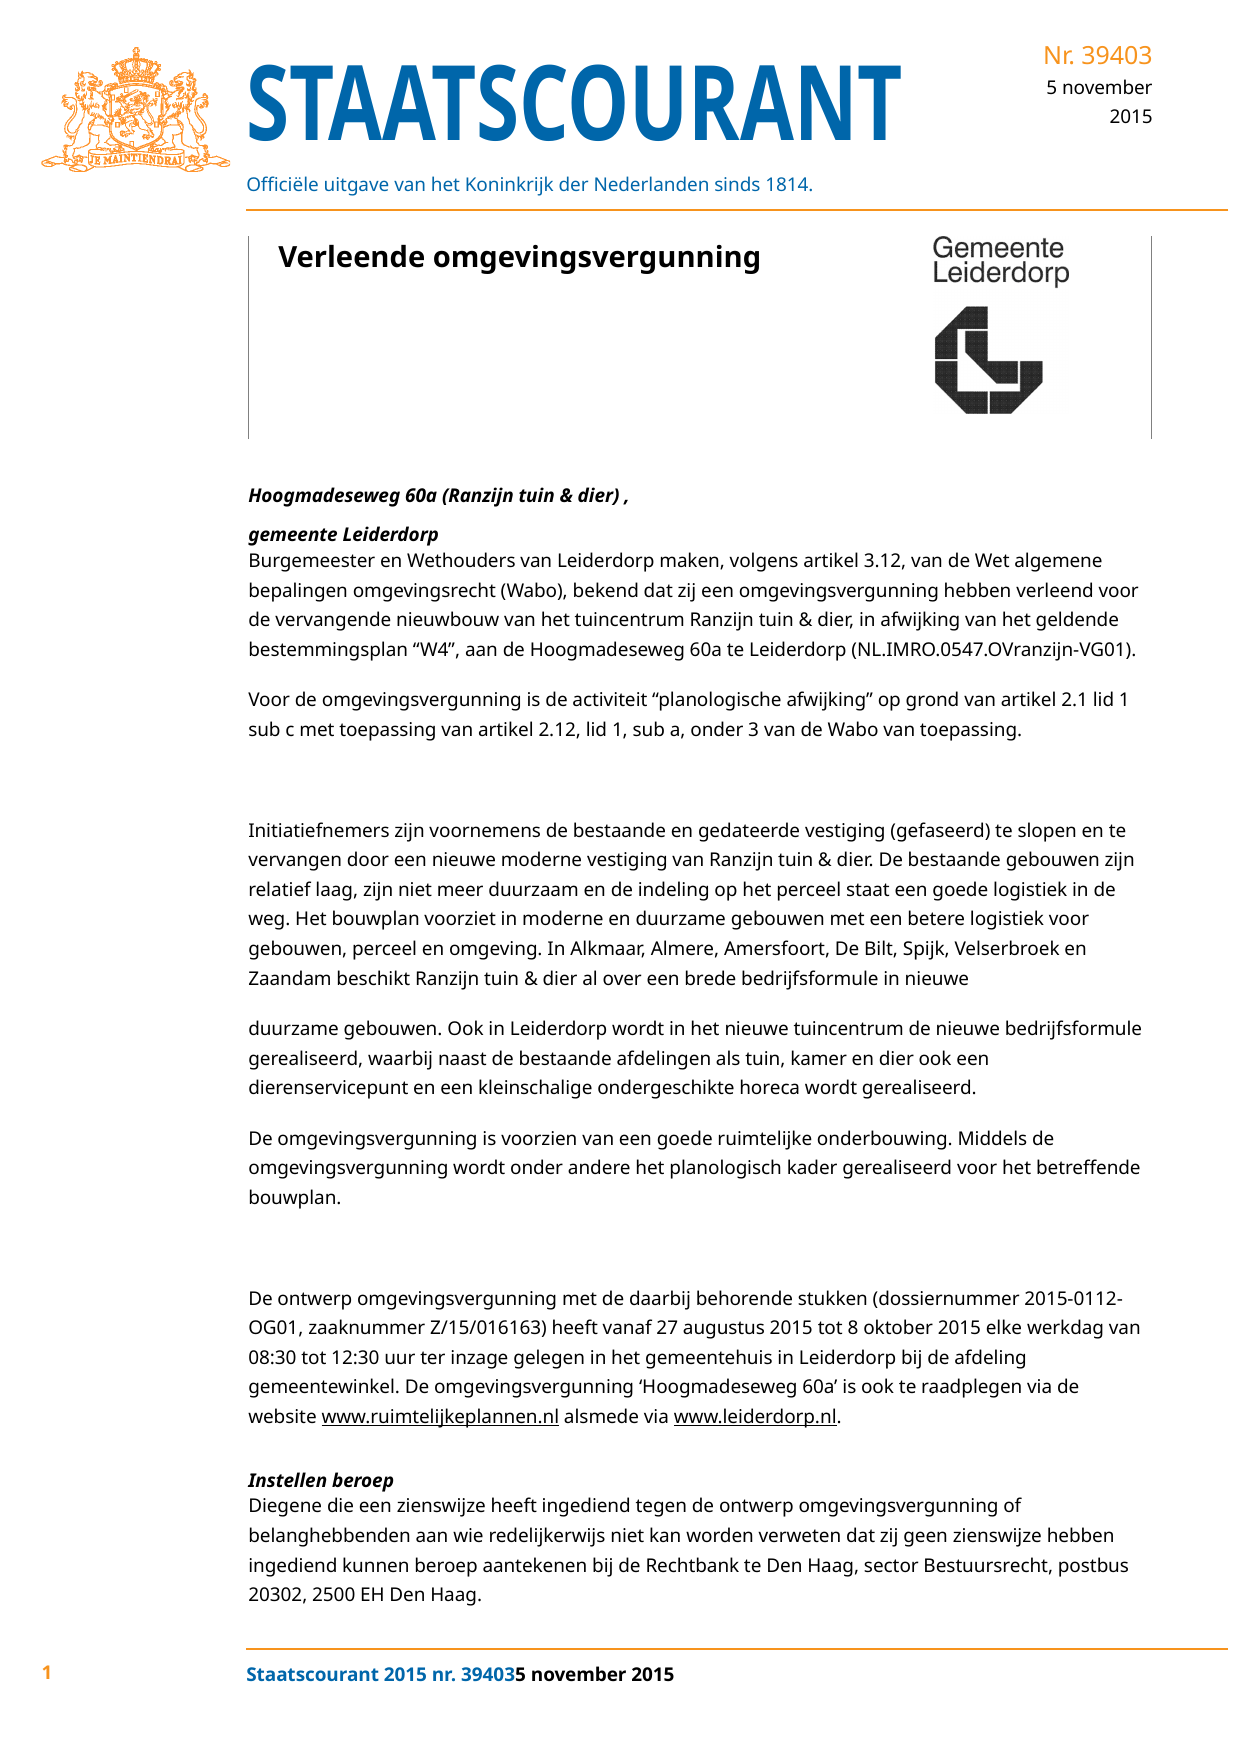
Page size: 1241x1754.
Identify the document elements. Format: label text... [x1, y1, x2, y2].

text Burgemeester en Wethouders van Leiderdorp maken, volgens artikel 3.12, van de Wet algemene bepalingen omgevingsrecht (Wabo), bekend dat zij een omgevingsvergunning hebben verleend voor de vervangende nieuwbouw van het tuincentrum Ranzijn tuin & dier, in afwijking van het geldende bestemmingsplan “W4”, aan de Hoogmadeseweg 60a te Leiderdorp (NL.IMRO.0547.OVranzijn-VG01). [248, 547, 1152, 662]
table_header [850, 236, 932, 413]
table_header [850, 414, 1151, 439]
text Diegene die een zienswijze heeft ingediend tegen de ontwerp omgevingsvergunning of belanghebbenden aan wie redelijkerwijs niet kan worden verweten dat zij geen zienswijze hebben ingediend kunnen beroep aantekenen bij de Rechtbank te Den Haag, sector Bestuursrecht, postbus 20302, 2500 EH Den Haag. [248, 1493, 1152, 1607]
table_header Verleende omgevingsvergunning [249, 236, 850, 439]
picture [41, 47, 231, 172]
table_header [1069, 236, 1151, 413]
picture [932, 236, 1069, 414]
text Instellen beroep [248, 1467, 1152, 1493]
text gemeente Leiderdorp [248, 521, 1152, 547]
text De omgevingsvergunning is voorzien van een goede ruimtelijke onderbouwing. Middels de omgevingsvergunning wordt onder andere het planologisch kader gerealiseerd voor het betreffende bouwplan. [248, 1125, 1152, 1209]
text Voor de omgevingsvergunning is de activiteit “planologische afwijking” op grond van artikel 2.1 lid 1 sub c met toepassing van artikel 2.12, lid 1, sub a, onder 3 van de Wabo van toepassing. [248, 686, 1152, 742]
text De ontwerp omgevingsvergunning met de daarbij behorende stukken (dossiernummer 2015-0112-OG01, zaaknummer Z/15/016163) heeft vanaf 27 augustus 2015 tot 8 oktober 2015 elke werkdag van 08:30 tot 12:30 uur ter inzage gelegen in het gemeentehuis in Leiderdorp bij de afdeling gemeentewinkel. De omgevingsvergunning ‘Hoogmadeseweg 60a’ is ook te raadplegen via de website www.ruimtelijkeplannen.nl alsmede via www.leiderdorp.nl. [248, 1285, 1152, 1429]
text duurzame gebouwen. Ook in Leiderdorp wordt in het nieuwe tuincentrum de nieuwe bedrijfsformule gerealiseerd, waarbij naast de bestaande afdelingen als tuin, kamer en dier ook een dierenservicepunt en een kleinschalige ondergeschikte horeca wordt gerealiseerd. [248, 1015, 1152, 1100]
text Hoogmadeseweg 60a (Ranzijn tuin & dier) , [248, 482, 1152, 508]
text Initiatiefnemers zijn voornemens de bestaande en gedateerde vestiging (gefaseerd) te slopen en te vervangen door een nieuwe moderne vestiging van Ranzijn tuin & dier. De bestaande gebouwen zijn relatief laag, zijn niet meer duurzaam en de indeling op het perceel staat een goede logistiek in de weg. Het bouwplan voorziet in moderne en duurzame gebouwen met een betere logistiek voor gebouwen, perceel en omgeving. In Alkmaar, Almere, Amersfoort, De Bilt, Spijk, Velserbroek en Zaandam beschikt Ranzijn tuin & dier al over een brede bedrijfsformule in nieuwe [248, 817, 1152, 990]
